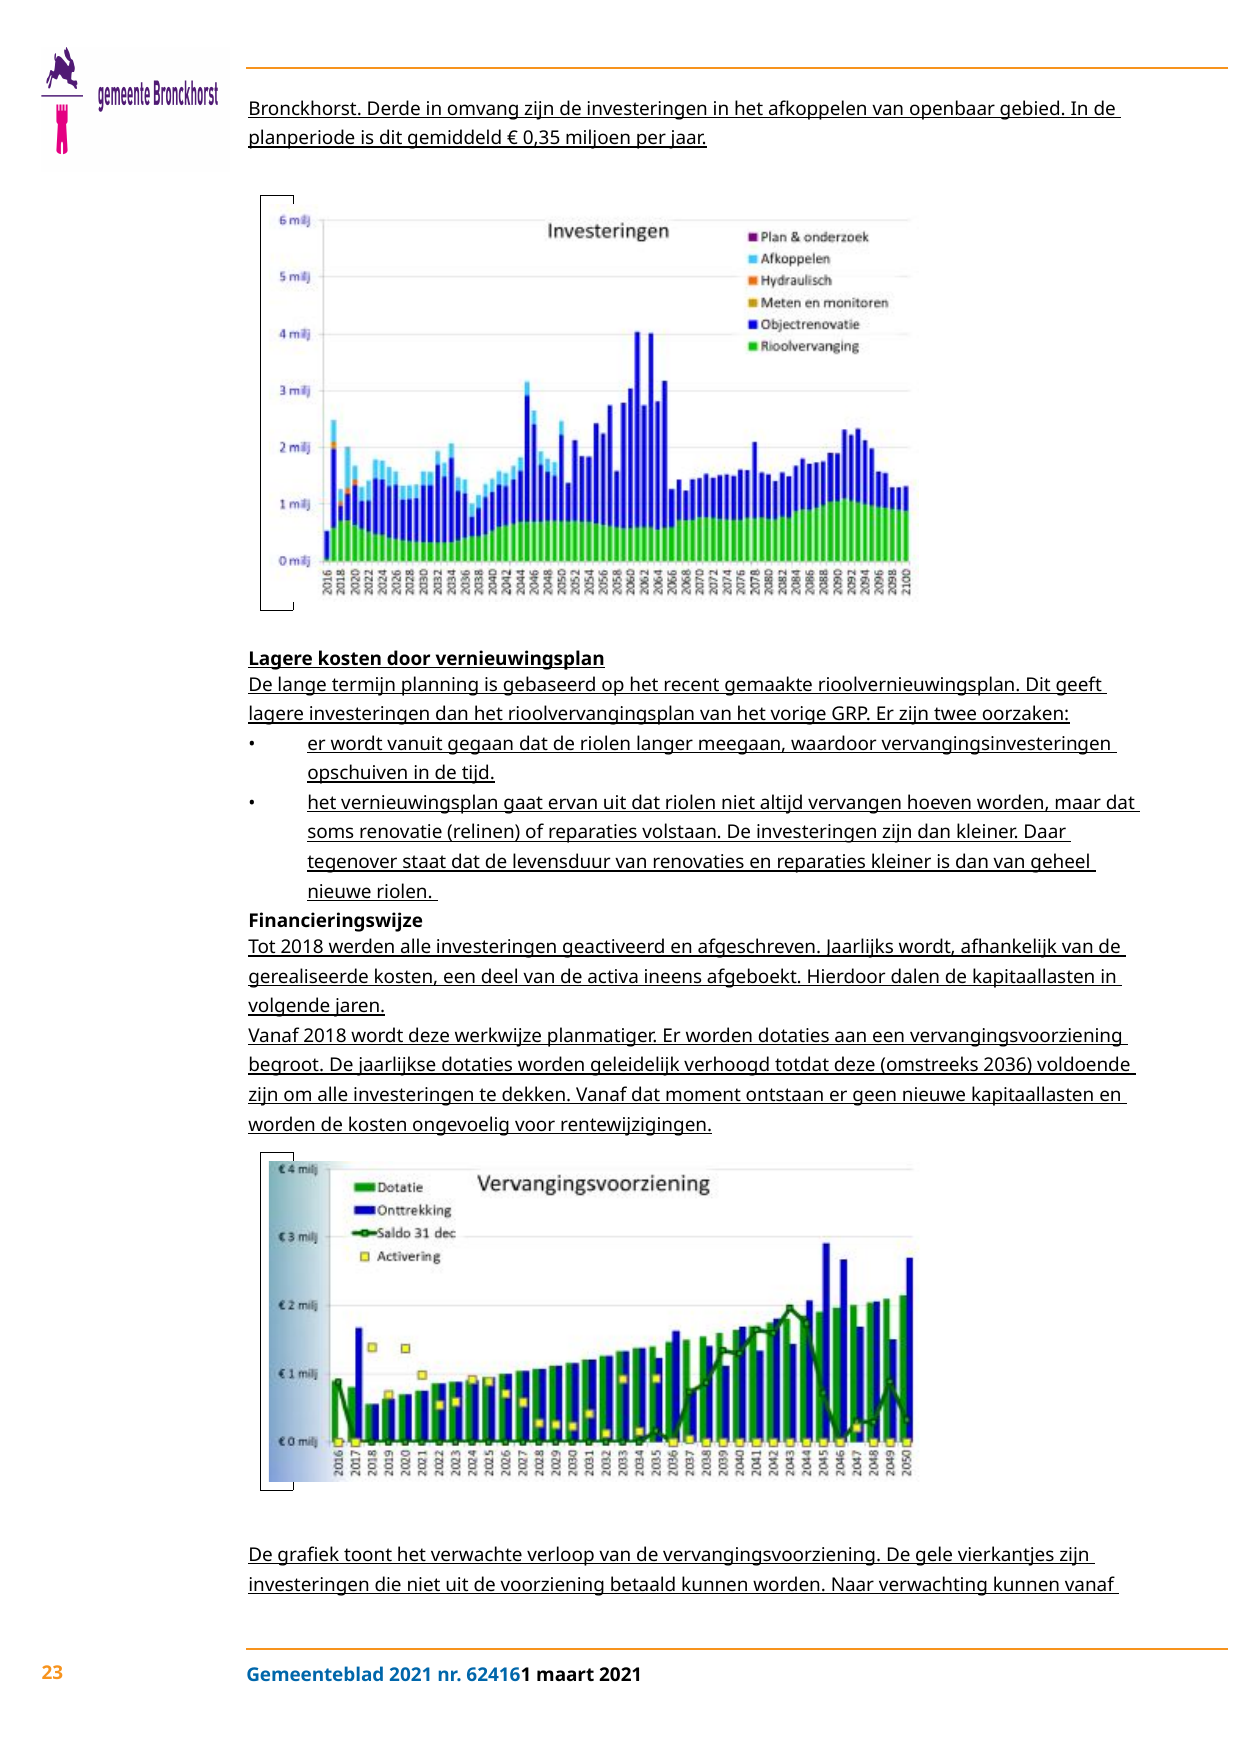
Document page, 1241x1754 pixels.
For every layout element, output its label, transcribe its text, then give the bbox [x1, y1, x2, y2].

picture [41, 47, 231, 172]
text Vanaf 2018 wordt deze werkwijze planmatiger. Er worden dotaties aan een vervangingsvoorziening begroot. De jaarlijkse dotaties worden geleidelijk verhoogd totdat deze (omstreeks 2036) voldoende zijn om alle investeringen te dekken. Vanaf dat moment ontstaan er geen nieuwe kapitaallasten en worden de kosten ongevoelig voor rentewijzigingen. [248, 1022, 1152, 1136]
text De grafiek toont het verwachte verloop van de vervangingsvoorziening. De gele vierkantjes zijn investeringen die niet uit de voorziening betaald kunnen worden. Naar verwachting kunnen vanaf [248, 1541, 1152, 1596]
text De lange termijn planning is gebaseerd op het recent gemaakte rioolvernieuwingsplan. Dit geeft lagere investeringen dan het rioolvervangingsplan van het vorige GRP. Er zijn twee oorzaken: [248, 671, 1152, 726]
list er wordt vanuit gegaan dat de riolen langer meegaan, waardoor vervangingsinvesteringen opschuiven in de tijd. [248, 730, 1152, 785]
list het vernieuwingsplan gaat ervan uit dat riolen niet altijd vervangen hoeven worden, maar dat soms renovatie (relinen) of reparaties volstaan. De investeringen zijn dan kleiner. Daar tegenover staat dat de levensduur van renovaties en reparaties kleiner is dan van geheel nieuwe riolen. [248, 789, 1152, 904]
text Lagere kosten door vernieuwingsplan [248, 645, 1152, 671]
picture [268, 204, 919, 602]
text Bronckhorst. Derde in omvang zijn de investeringen in het afkoppelen van openbaar gebied. In de planperiode is dit gemiddeld € 0,35 miljoen per jaar. [248, 95, 1152, 150]
text Tot 2018 werden alle investeringen geactiveerd en afgeschreven. Jaarlijks wordt, afhankelijk van de gerealiseerde kosten, een deel van de activa ineens afgeboekt. Hierdoor dalen de kapitaallasten in volgende jaren. [248, 933, 1152, 1018]
picture [268, 1161, 921, 1482]
text Financieringswijze [248, 907, 1152, 933]
